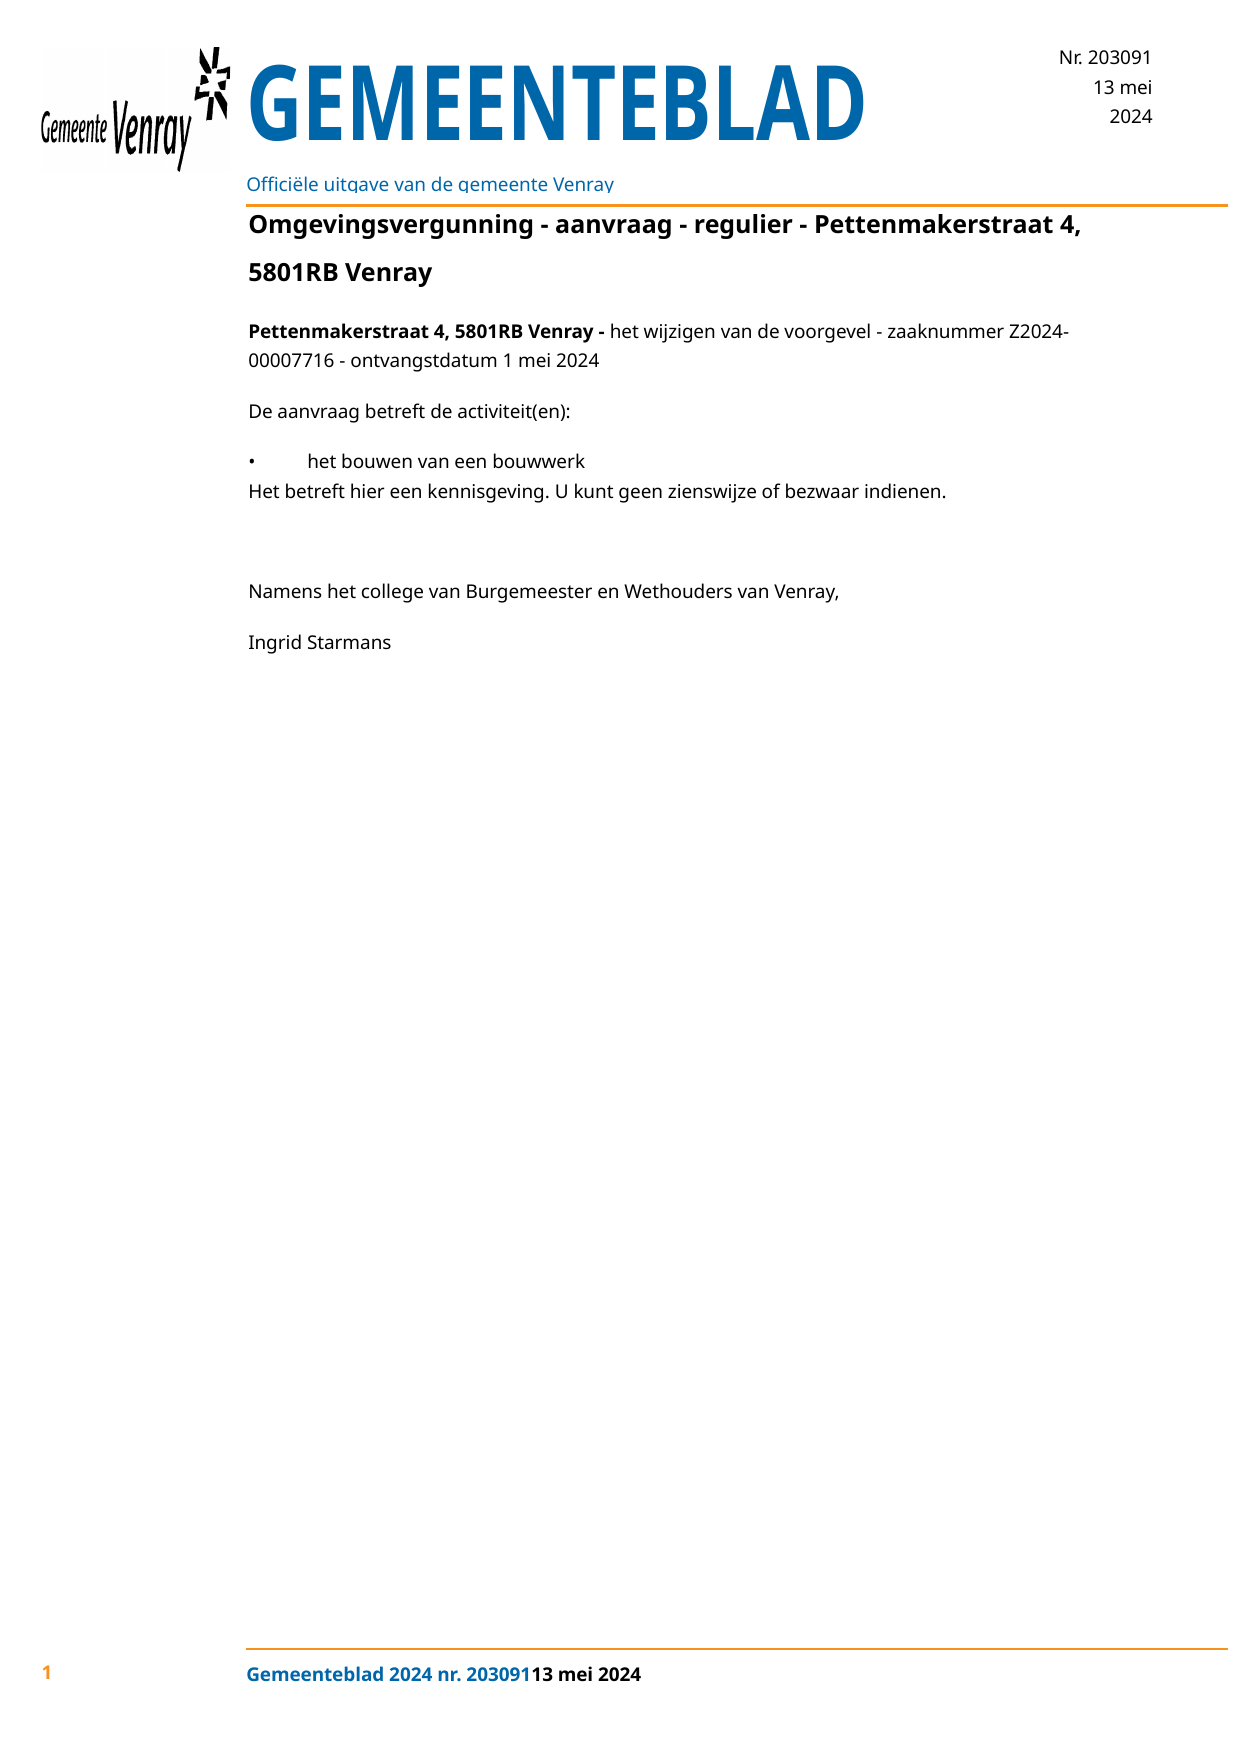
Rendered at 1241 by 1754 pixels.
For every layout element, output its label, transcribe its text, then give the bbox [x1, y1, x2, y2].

text Omgevingsvergunning - aanvraag - regulier - Pettenmakerstraat 4, 5801RB Venray [248, 207, 1152, 288]
text De aanvraag betreft de activiteit(en): [248, 398, 1152, 424]
text Pettenmakerstraat 4, 5801RB Venray - het wijzigen van de voorgevel - zaaknummer Z2024-00007716 - ontvangstdatum 1 mei 2024 [248, 318, 1152, 373]
list het bouwen van een bouwwerk [248, 448, 1152, 474]
picture [41, 47, 231, 172]
text Namens het college van Burgemeester en Wethouders van Venray, [248, 579, 1152, 604]
text Het betreft hier een kennisgeving. U kunt geen zienswijze of bezwaar indienen. [248, 478, 1152, 504]
text Ingrid Starmans [248, 629, 1152, 655]
